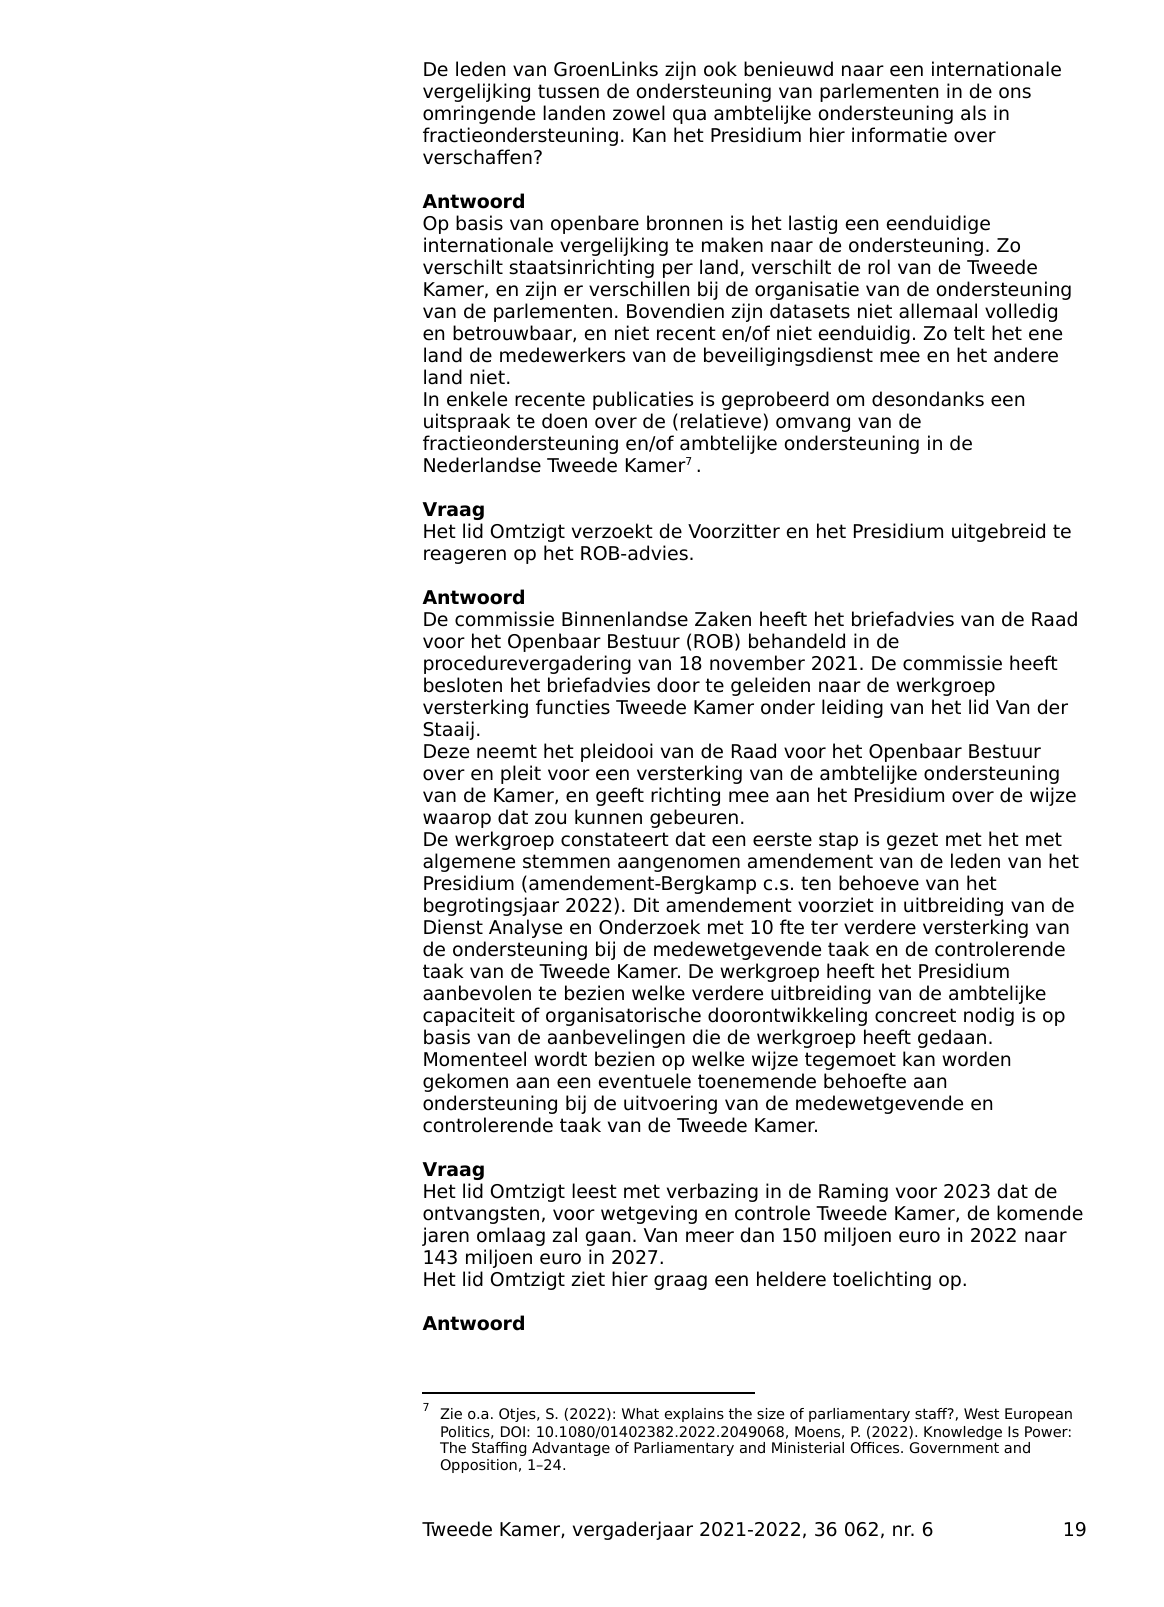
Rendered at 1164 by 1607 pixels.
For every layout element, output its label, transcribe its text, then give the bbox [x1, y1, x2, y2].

text Vraag [422, 499, 1087, 521]
text Antwoord [422, 191, 1087, 213]
text Vraag [422, 1159, 1087, 1181]
text Zie o.a. Otjes, S. (2022): What explains the size of parliamentary staff?, West European Politics, DOI: 10.1080/01402382.2022.2049068, Moens, P. (2022). Knowledge Is Power: The Staffing Advantage of Parliamentary and Ministerial Offices. Government and Opposition, 1–24. [422, 1402, 1087, 1474]
text Op basis van openbare bronnen is het lastig een eenduidige internationale vergelijking te maken naar de ondersteuning. Zo verschilt staatsinrichting per land, verschilt de rol van de Tweede Kamer, en zijn er verschillen bij de organisatie van de ondersteuning van de parlementen. Bovendien zijn datasets niet allemaal volledig en betrouwbaar, en niet recent en/of niet eenduidig. Zo telt het ene land de medewerkers van de beveiligingsdienst mee en het andere land niet. [422, 213, 1087, 389]
text Antwoord [422, 587, 1087, 609]
text De commissie Binnenlandse Zaken heeft het briefadvies van de Raad voor het Openbaar Bestuur (ROB) behandeld in de procedurevergadering van 18 november 2021. De commissie heeft besloten het briefadvies door te geleiden naar de werkgroep versterking functies Tweede Kamer onder leiding van het lid Van der Staaij. [422, 609, 1087, 741]
text Het lid Omtzigt leest met verbazing in de Raming voor 2023 dat de ontvangsten, voor wetgeving en controle Tweede Kamer, de komende jaren omlaag zal gaan. Van meer dan 150 miljoen euro in 2022 naar 143 miljoen euro in 2027. [422, 1181, 1087, 1269]
text Deze neemt het pleidooi van de Raad voor het Openbaar Bestuur over en pleit voor een versterking van de ambtelijke ondersteuning van de Kamer, en geeft richting mee aan het Presidium over de wijze waarop dat zou kunnen gebeuren. [422, 741, 1087, 829]
text Antwoord [422, 1313, 1087, 1335]
text Het lid Omtzigt verzoekt de Voorzitter en het Presidium uitgebreid te reageren op het ROB-advies. [422, 521, 1087, 565]
text Het lid Omtzigt ziet hier graag een heldere toelichting op. [422, 1269, 1087, 1291]
text De leden van GroenLinks zijn ook benieuwd naar een internationale vergelijking tussen de ondersteuning van parlementen in de ons omringende landen zowel qua ambtelijke ondersteuning als in fractieondersteuning. Kan het Presidium hier informatie over verschaffen? [422, 59, 1087, 169]
text In enkele recente publicaties is geprobeerd om desondanks een uitspraak te doen over de (relatieve) omvang van de fractieondersteuning en/of ambtelijke ondersteuning in de Nederlandse Tweede Kamer. [422, 389, 1087, 477]
text De werkgroep constateert dat een eerste stap is gezet met het met algemene stemmen aangenomen amendement van de leden van het Presidium (amendement-Bergkamp c.s. ten behoeve van het begrotingsjaar 2022). Dit amendement voorziet in uitbreiding van de Dienst Analyse en Onderzoek met 10 fte ter verdere versterking van de ondersteuning bij de medewetgevende taak en de controlerende taak van de Tweede Kamer. De werkgroep heeft het Presidium aanbevolen te bezien welke verdere uitbreiding van de ambtelijke capaciteit of organisatorische doorontwikkeling concreet nodig is op basis van de aanbevelingen die de werkgroep heeft gedaan. Momenteel wordt bezien op welke wijze tegemoet kan worden gekomen aan een eventuele toenemende behoefte aan ondersteuning bij de uitvoering van de medewetgevende en controlerende taak van de Tweede Kamer. [422, 829, 1087, 1137]
